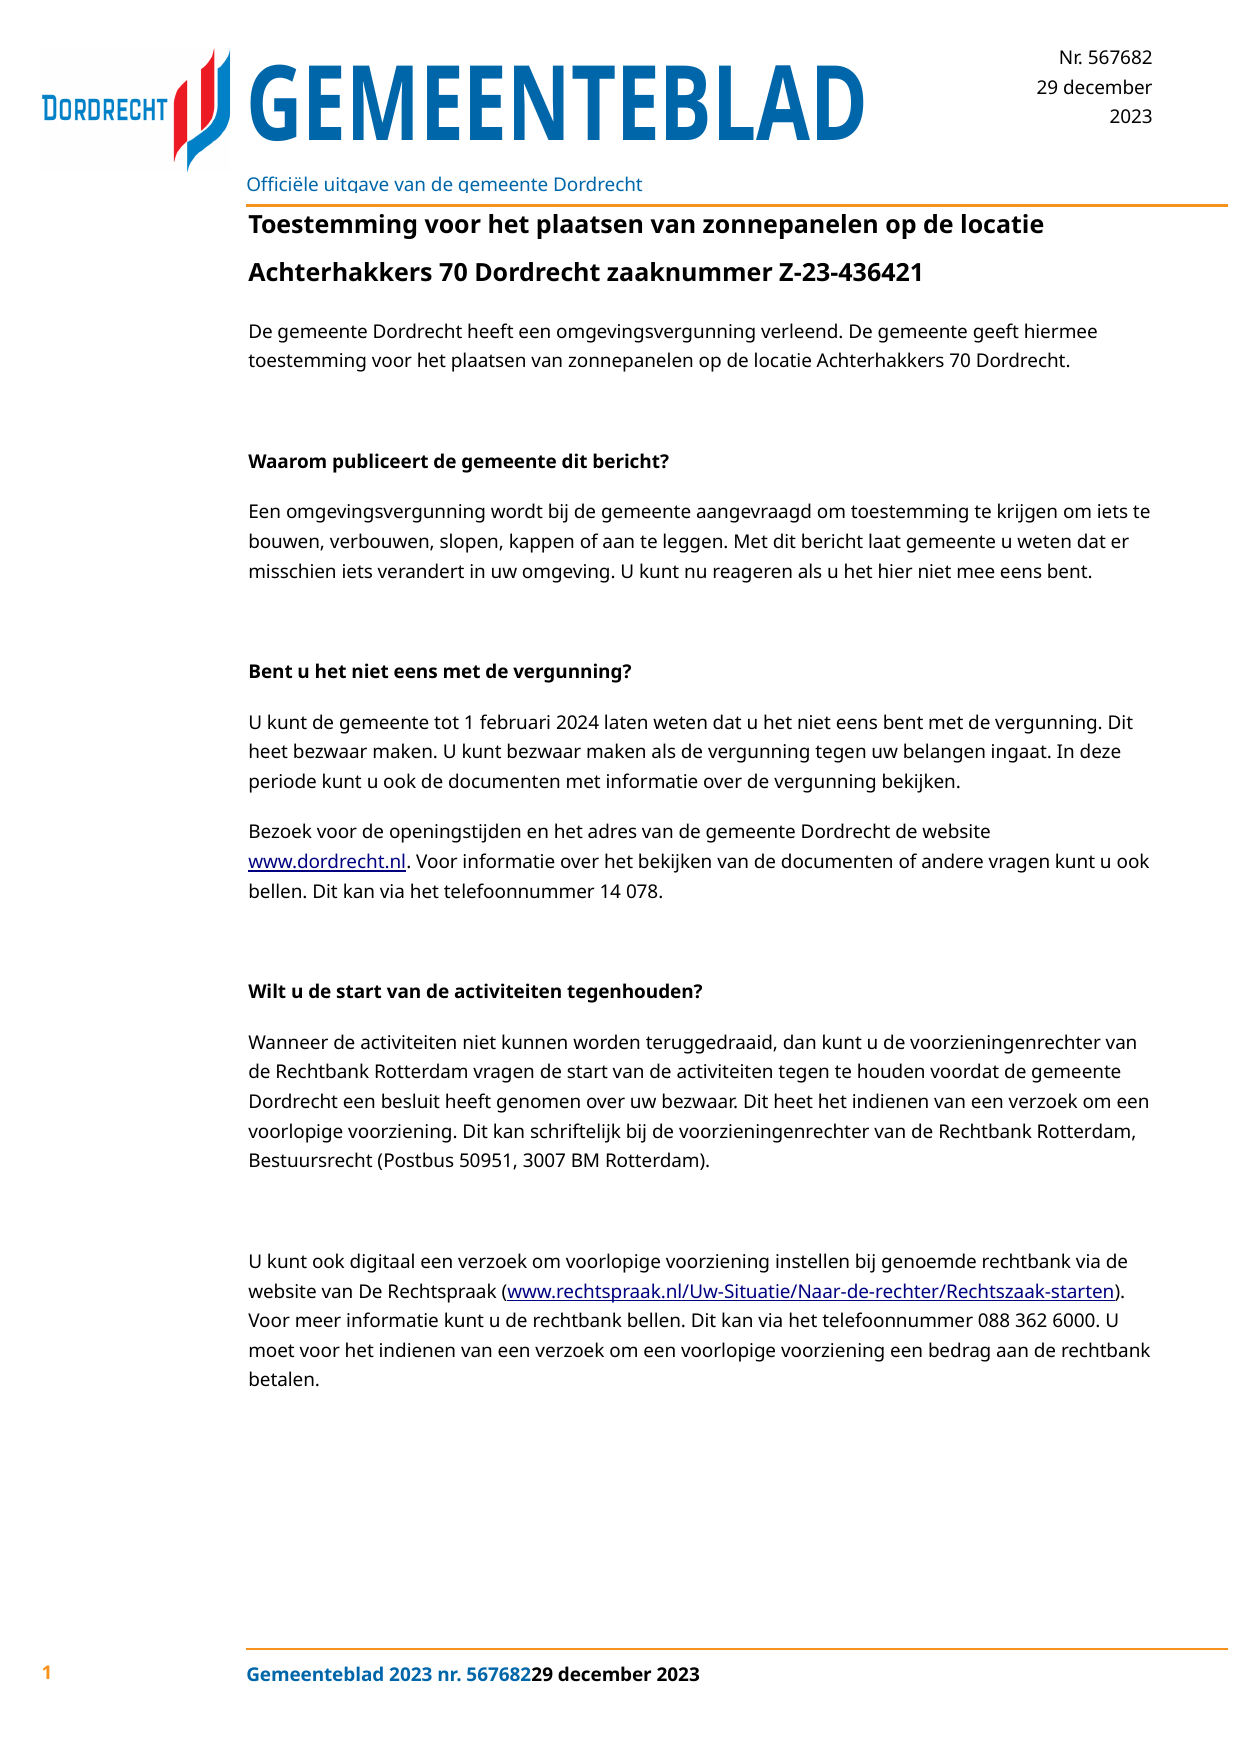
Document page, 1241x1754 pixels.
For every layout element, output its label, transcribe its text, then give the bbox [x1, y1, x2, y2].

text Waarom publiceert de gemeente dit bericht? [248, 448, 1152, 474]
picture [41, 47, 231, 172]
text Bent u het niet eens met de vergunning? [248, 659, 1152, 684]
text Wilt u de start van de activiteiten tegenhouden? [248, 979, 1152, 1004]
text U kunt ook digitaal een verzoek om voorlopige voorziening instellen bij genoemde rechtbank via de website van De Rechtspraak (www.rechtspraak.nl/Uw-Situatie/Naar-de-rechter/Rechtszaak-starten). Voor meer informatie kunt u de rechtbank bellen. Dit kan via het telefoonnummer 088 362 6000. U moet voor het indienen van een verzoek om een voorlopige voorziening een bedrag aan de rechtbank betalen. [248, 1248, 1152, 1392]
text Toestemming voor het plaatsen van zonnepanelen op de locatie Achterhakkers 70 Dordrecht zaaknummer Z-23-436421 [248, 207, 1152, 288]
text De gemeente Dordrecht heeft een omgevingsvergunning verleend. De gemeente geeft hiermee toestemming voor het plaatsen van zonnepanelen op de locatie Achterhakkers 70 Dordrecht. [248, 318, 1152, 373]
text Bezoek voor de openingstijden en het adres van de gemeente Dordrecht de website www.dordrecht.nl. Voor informatie over het bekijken van de documenten of andere vragen kunt u ook bellen. Dit kan via het telefoonnummer 14 078. [248, 819, 1152, 904]
text Wanneer de activiteiten niet kunnen worden teruggedraaid, dan kunt u de voorzieningenrechter van de Rechtbank Rotterdam vragen de start van de activiteiten tegen te houden voordat de gemeente Dordrecht een besluit heeft genomen over uw bezwaar. Dit heet het indienen van een verzoek om een voorlopige voorziening. Dit kan schriftelijk bij de voorzieningenrechter van de Rechtbank Rotterdam, Bestuursrecht (Postbus 50951, 3007 BM Rotterdam). [248, 1029, 1152, 1173]
text Een omgevingsvergunning wordt bij de gemeente aangevraagd om toestemming te krijgen om iets te bouwen, verbouwen, slopen, kappen of aan te leggen. Met dit bericht laat gemeente u weten dat er misschien iets verandert in uw omgeving. U kunt nu reageren als u het hier niet mee eens bent. [248, 499, 1152, 584]
text U kunt de gemeente tot 1 februari 2024 laten weten dat u het niet eens bent met de vergunning. Dit heet bezwaar maken. U kunt bezwaar maken als de vergunning tegen uw belangen ingaat. In deze periode kunt u ook de documenten met informatie over de vergunning bekijken. [248, 709, 1152, 794]
